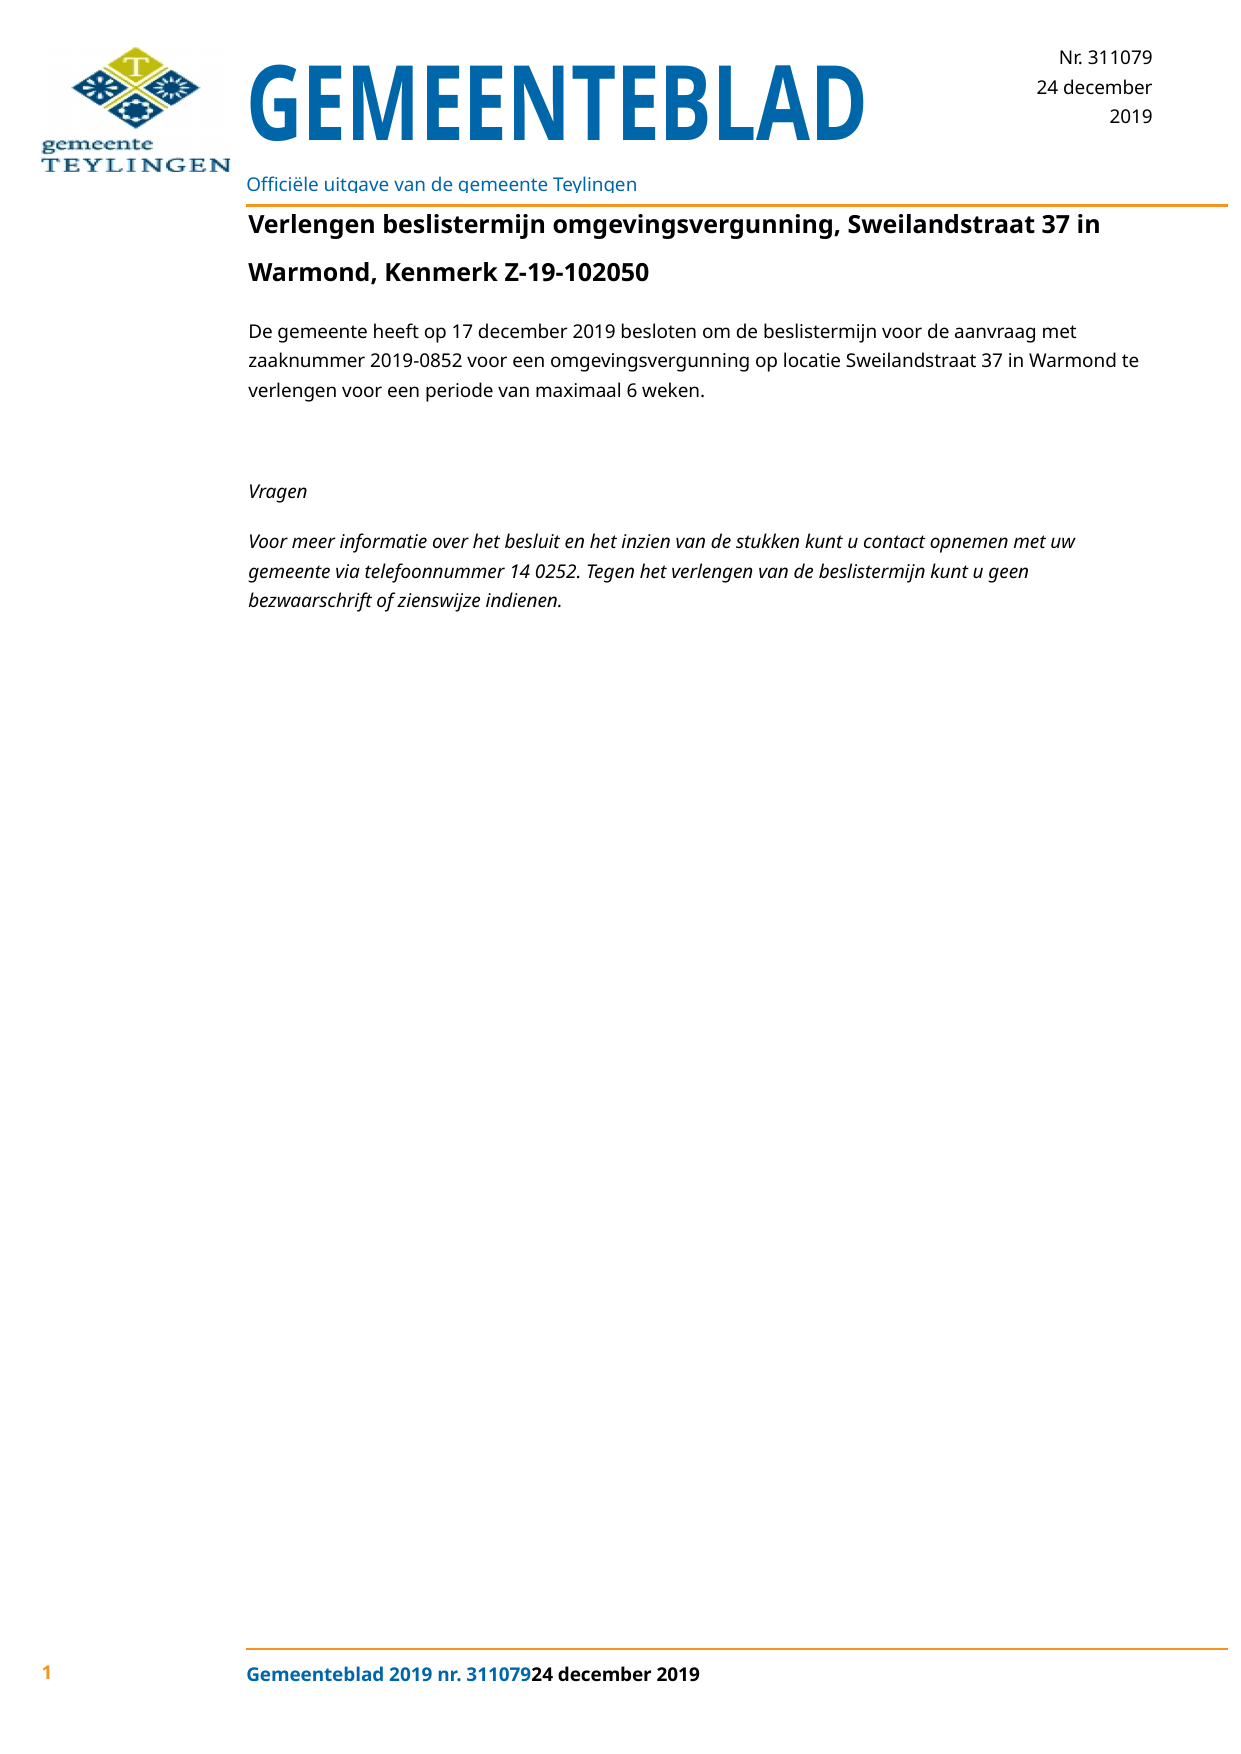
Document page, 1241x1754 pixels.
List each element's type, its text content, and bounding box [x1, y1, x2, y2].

text De gemeente heeft op 17 december 2019 besloten om de beslistermijn voor de aanvraag met zaaknummer 2019-0852 voor een omgevingsvergunning op locatie Sweilandstraat 37 in Warmond te verlengen voor een periode van maximaal 6 weken. [248, 318, 1152, 403]
text Vragen [248, 478, 1152, 504]
text Voor meer informatie over het besluit en het inzien van de stukken kunt u contact opnemen met uw gemeente via telefoonnummer 14 0252. Tegen het verlengen van de beslistermijn kunt u geen bezwaarschrift of zienswijze indienen. [248, 528, 1152, 613]
text Verlengen beslistermijn omgevingsvergunning, Sweilandstraat 37 in Warmond, Kenmerk Z-19-102050 [248, 207, 1152, 288]
picture [41, 47, 231, 172]
